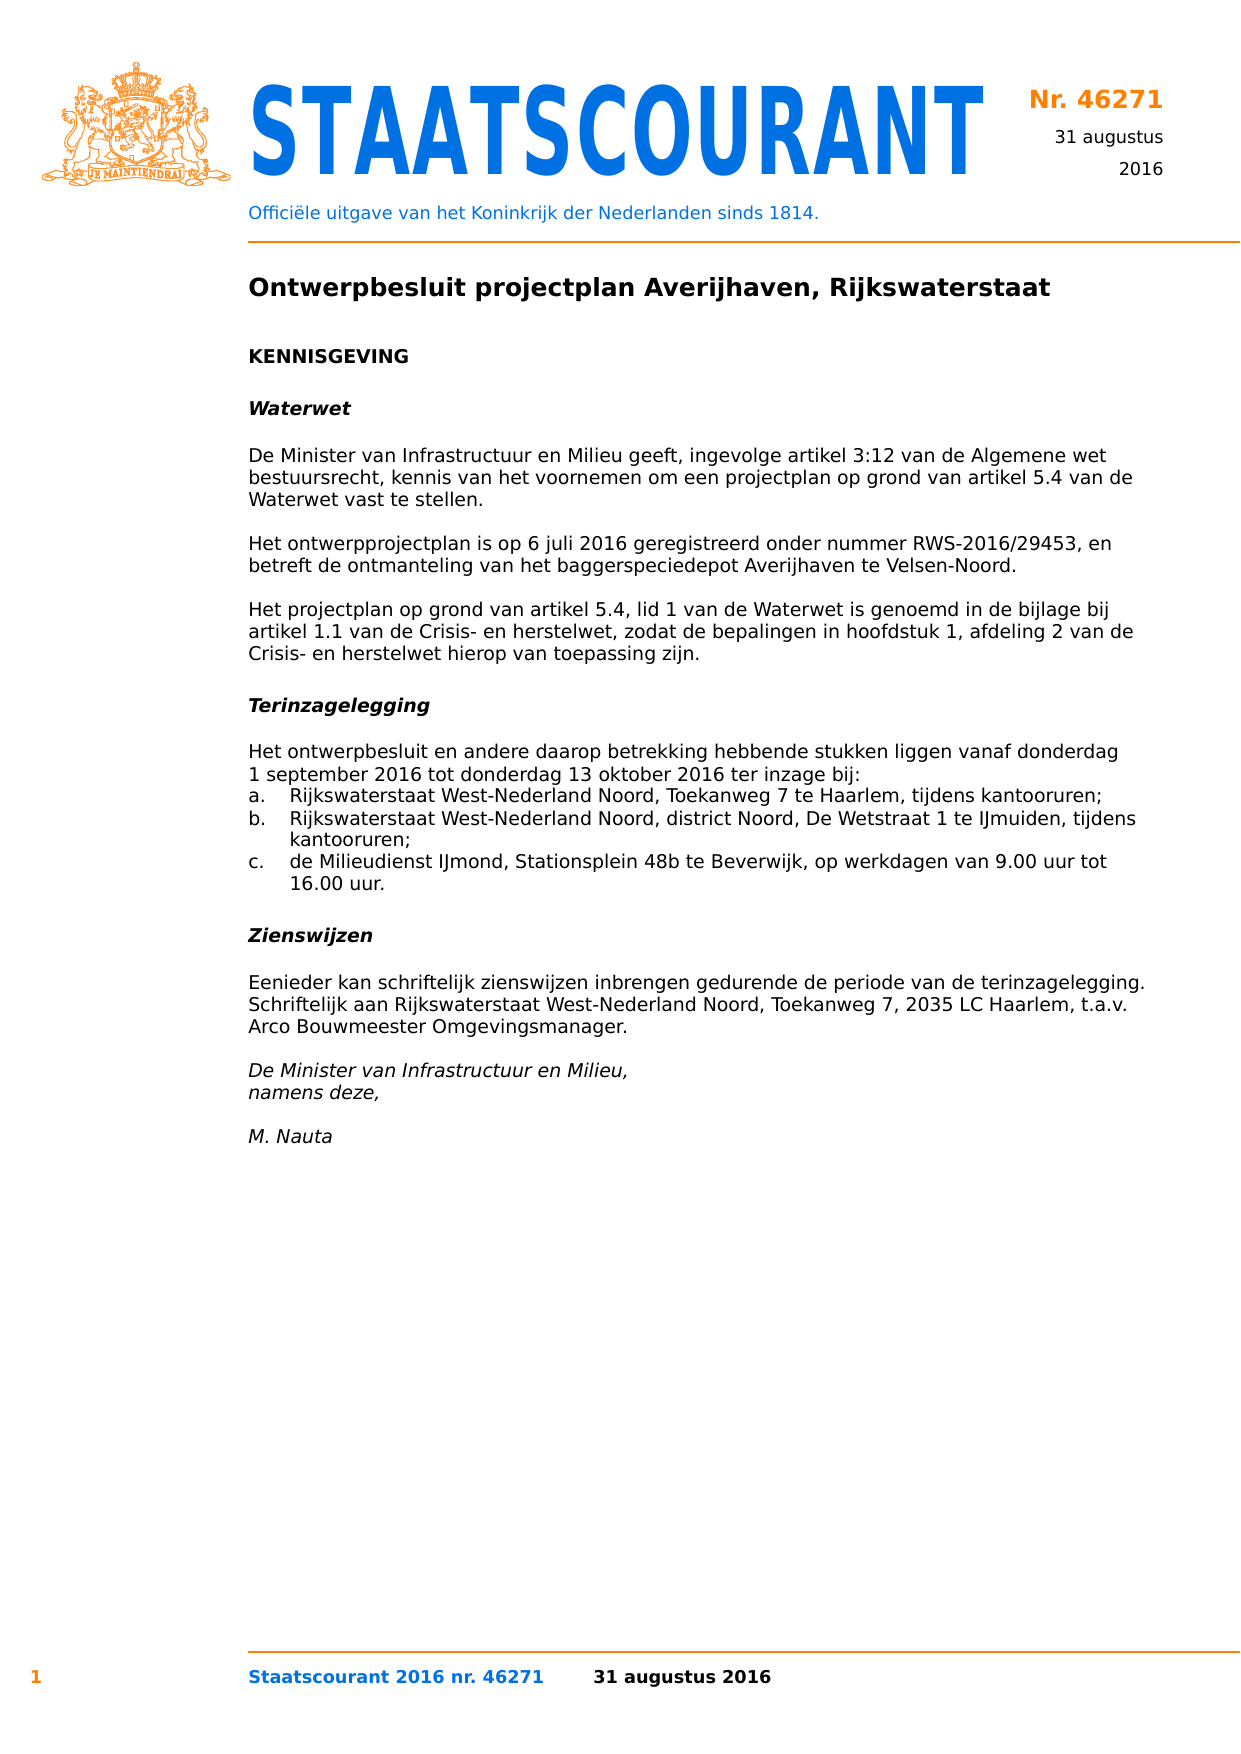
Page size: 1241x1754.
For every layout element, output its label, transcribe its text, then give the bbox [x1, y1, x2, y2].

text b. Rijkswaterstaat West-Nederland Noord, district Noord, De Wetstraat 1 te IJmuiden, tijdens kantooruren; [248, 807, 1163, 851]
text De Minister van Infrastructuur en Milieu geeft, ingevolge artikel 3:12 van de Algemene wet bestuursrecht, kennis van het voornemen om een projectplan op grond van artikel 5.4 van de Waterwet vast te stellen. [248, 445, 1163, 511]
subtitle Ontwerpbesluit projectplan Averijhaven, Rijkswaterstaat [248, 273, 1163, 302]
subtitle Waterwet [248, 398, 1163, 420]
table_header [25, 62, 248, 241]
text c. de Milieudienst IJmond, Stationsplein 48b te Beverwijk, op werkdagen van 9.00 uur tot 16.00 uur. [248, 851, 1163, 895]
subtitle KENNISGEVING [248, 346, 1163, 368]
text Het ontwerpbesluit en andere daarop betrekking hebbende stukken liggen vanaf donderdag 1 september 2016 tot donderdag 13 oktober 2016 ter inzage bij: [248, 741, 1163, 785]
table_header Nr. 46271 [998, 62, 1240, 121]
table_cell 31 augustus [998, 121, 1240, 153]
picture [41, 62, 231, 186]
text Eenieder kan schriftelijk zienswijzen inbrengen gedurende de periode van de terinzagelegging. Schriftelijk aan Rijkswaterstaat West-Nederland Noord, Toekanweg 7, 2035 LC Haarlem, t.a.v. Arco Bouwmeester Omgevingsmanager. [248, 972, 1163, 1038]
text De Minister van Infrastructuur en Milieu, namens deze, M. Nauta [248, 1060, 1163, 1148]
text Het projectplan op grond van artikel 5.4, lid 1 van de Waterwet is genoemd in de bijlage bij artikel 1.1 van de Crisis- en herstelwet, zodat de bepalingen in hoofdstuk 1, afdeling 2 van de Crisis- en herstelwet hierop van toepassing zijn. [248, 598, 1163, 664]
text a. Rijkswaterstaat West-Nederland Noord, Toekanweg 7 te Haarlem, tijdens kantooruren; [248, 785, 1163, 807]
subtitle Terinzagelegging [248, 694, 1163, 716]
table_header STAATSCOURANT [248, 62, 998, 203]
subtitle Zienswijzen [248, 925, 1163, 947]
table_cell Officiële uitgave van het Koninkrijk der Nederlanden sinds 1814. [248, 203, 1240, 241]
text Het ontwerpprojectplan is op 6 juli 2016 geregistreerd onder nummer RWS-2016/29453, en betreft de ontmanteling van het baggerspeciedepot Averijhaven te Velsen-Noord. [248, 533, 1163, 577]
table_cell 2016 [998, 153, 1240, 203]
